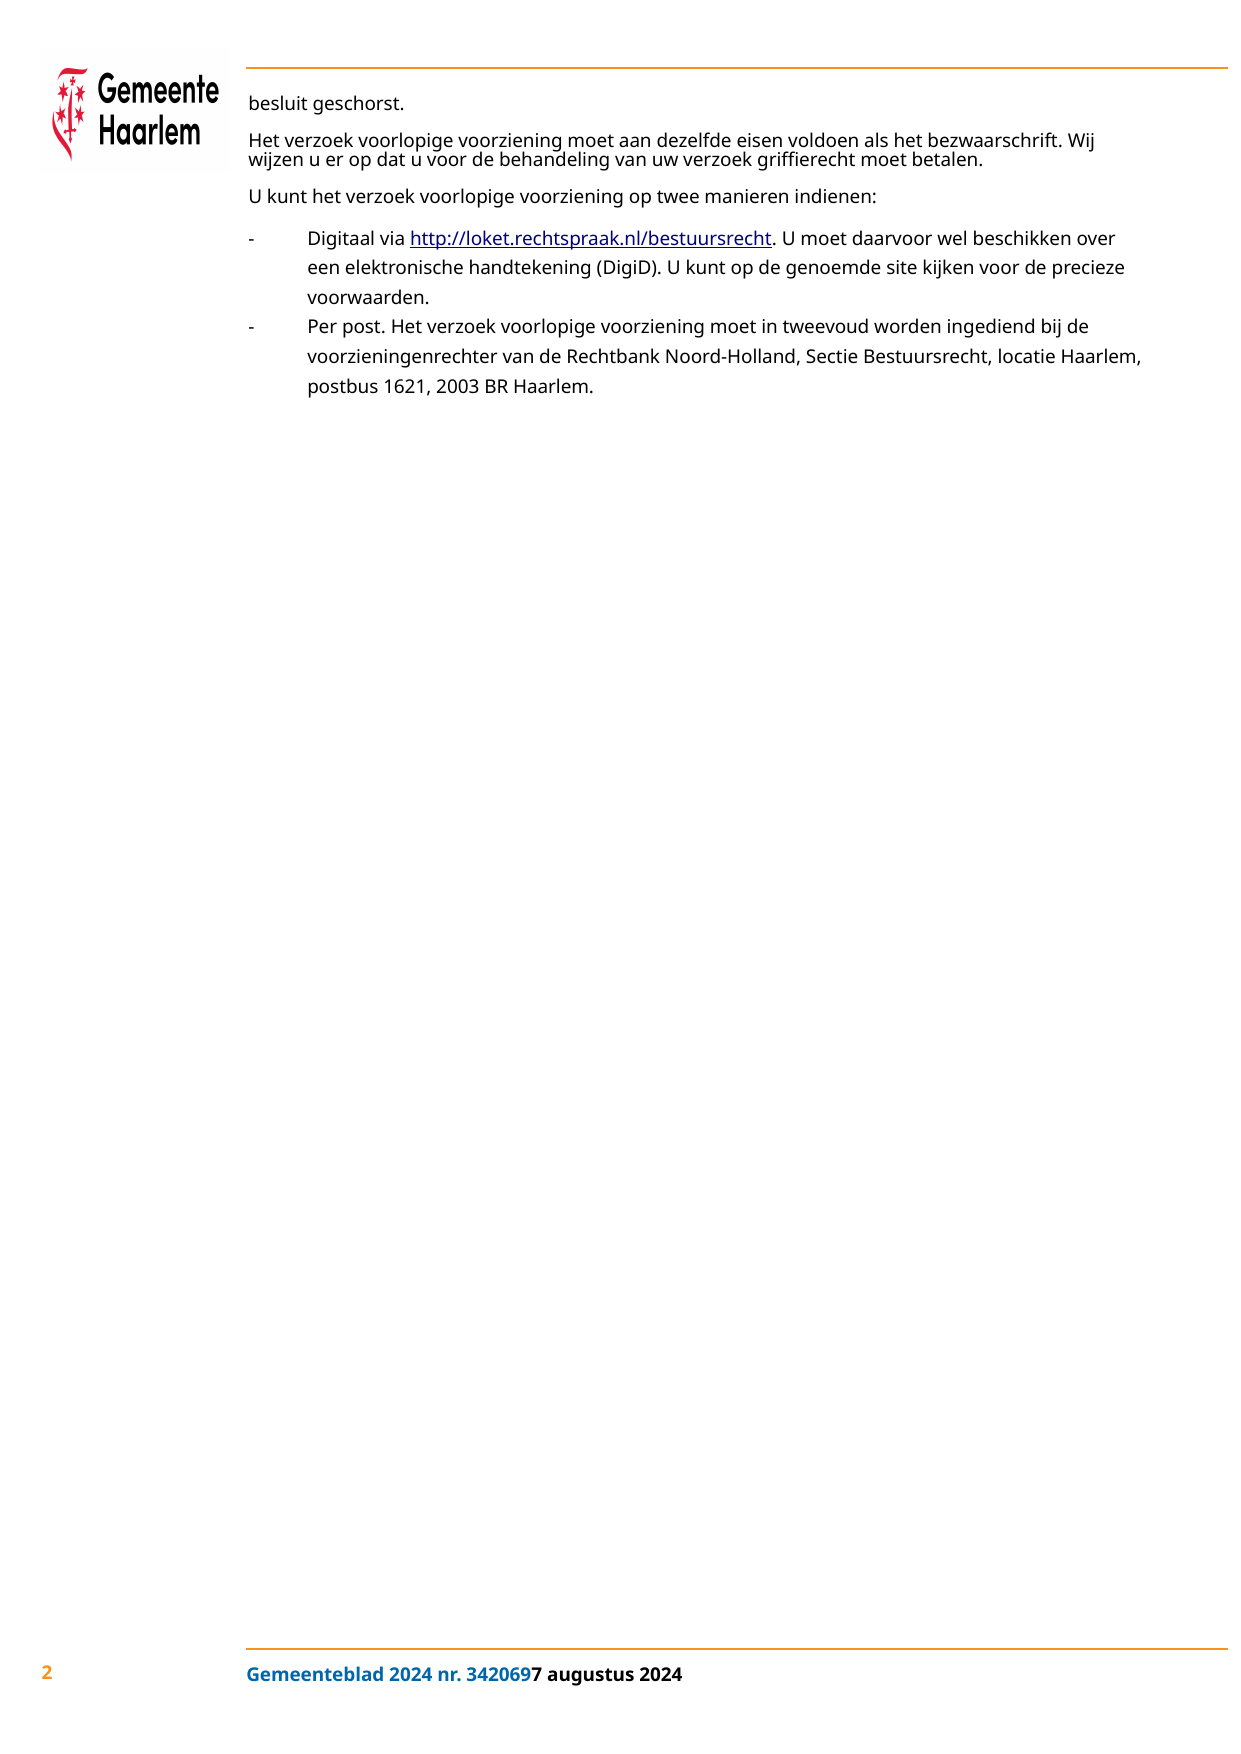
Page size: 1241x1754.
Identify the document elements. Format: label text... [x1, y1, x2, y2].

list Digitaal via http://loket.rechtspraak.nl/bestuursrecht. U moet daarvoor wel beschikken over een elektronische handtekening (DigiD). U kunt op de genoemde site kijken voor de precieze voorwaarden. [248, 225, 1152, 310]
text besluit geschorst. [248, 95, 1152, 114]
text Het verzoek voorlopige voorziening moet aan dezelfde eisen voldoen als het bezwaarschrift. Wij wijzen u er op dat u voor de behandeling van uw verzoek griffierecht moet betalen. [248, 132, 1152, 170]
list Per post. Het verzoek voorlopige voorziening moet in tweevoud worden ingediend bij de voorzieningenrechter van de Rechtbank Noord-Holland, Sectie Bestuursrecht, locatie Haarlem, postbus 1621, 2003 BR Haarlem. [248, 314, 1152, 399]
picture [41, 47, 231, 172]
text U kunt het verzoek voorlopige voorziening op twee manieren indienen: [248, 188, 1152, 207]
